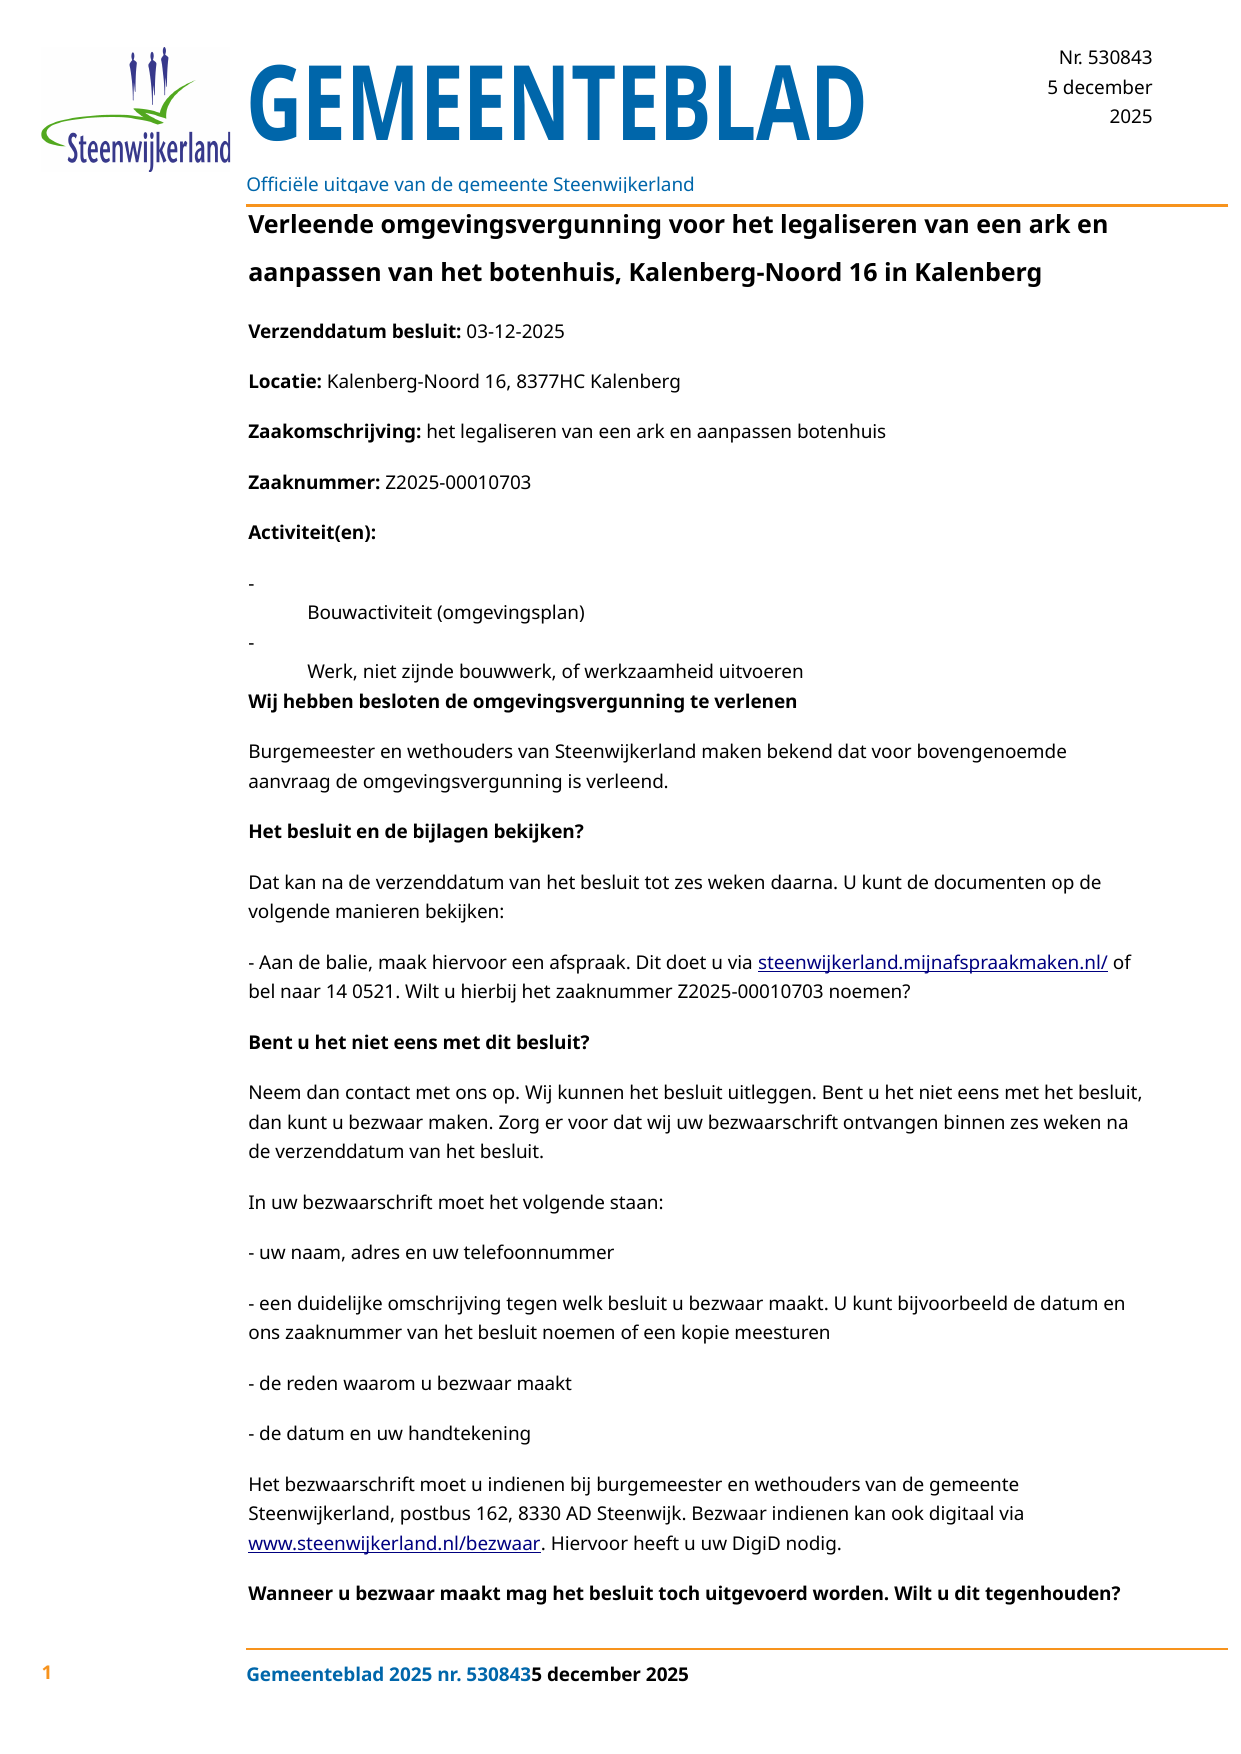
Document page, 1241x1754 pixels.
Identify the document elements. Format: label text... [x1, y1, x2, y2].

text - uw naam, adres en uw telefoonnummer [248, 1239, 1152, 1265]
text Dat kan na de verzenddatum van het besluit tot zes weken daarna. U kunt de documenten op de volgende manieren bekijken: [248, 869, 1152, 924]
text Activiteit(en): [248, 519, 1152, 545]
text Het bezwaarschrift moet u indienen bij burgemeester en wethouders van de gemeente Steenwijkerland, postbus 162, 8330 AD Steenwijk. Bezwaar indienen kan ook digitaal via www.steenwijkerland.nl/bezwaar. Hiervoor heeft u uw DigiD nodig. [248, 1471, 1152, 1556]
text Verzenddatum besluit: 03-12-2025 [248, 318, 1152, 344]
text In uw bezwaarschrift moet het volgende staan: [248, 1189, 1152, 1215]
text Verleende omgevingsvergunning voor het legaliseren van een ark en aanpassen van het botenhuis, Kalenberg-Noord 16 in Kalenberg [248, 207, 1152, 288]
text Neem dan contact met ons op. Wij kunnen het besluit uitleggen. Bent u het niet eens met het besluit, dan kunt u bezwaar maken. Zorg er voor dat wij uw bezwaarschrift ontvangen binnen zes weken na de verzenddatum van het besluit. [248, 1079, 1152, 1164]
text - Aan de balie, maak hiervoor een afspraak. Dit doet u via steenwijkerland.mijnafspraakmaken.nl/ of bel naar 14 0521. Wilt u hierbij het zaaknummer Z2025-00010703 noemen? [248, 949, 1152, 1004]
list Werk, niet zijnde bouwwerk, of werkzaamheid uitvoeren [248, 659, 1152, 684]
text - de reden waarom u bezwaar maakt [248, 1370, 1152, 1396]
list Bouwactiviteit (omgevingsplan) [248, 599, 1152, 625]
text Burgemeester en wethouders van Steenwijkerland maken bekend dat voor bovengenoemde aanvraag de omgevingsvergunning is verleend. [248, 739, 1152, 794]
text Zaakomschrijving: het legaliseren van een ark en aanpassen botenhuis [248, 419, 1152, 444]
text Locatie: Kalenberg-Noord 16, 8377HC Kalenberg [248, 368, 1152, 394]
text Wanneer u bezwaar maakt mag het besluit toch uitgevoerd worden. Wilt u dit tegenhouden? [248, 1580, 1152, 1606]
picture [41, 47, 231, 172]
text - de datum en uw handtekening [248, 1420, 1152, 1446]
text Het besluit en de bijlagen bekijken? [248, 819, 1152, 844]
text Zaaknummer: Z2025-00010703 [248, 469, 1152, 495]
text Bent u het niet eens met dit besluit? [248, 1029, 1152, 1055]
text - een duidelijke omschrijving tegen welk besluit u bezwaar maakt. U kunt bijvoorbeeld de datum en ons zaaknummer van het besluit noemen of een kopie meesturen [248, 1290, 1152, 1345]
text Wij hebben besloten de omgevingsvergunning te verlenen [248, 688, 1152, 714]
